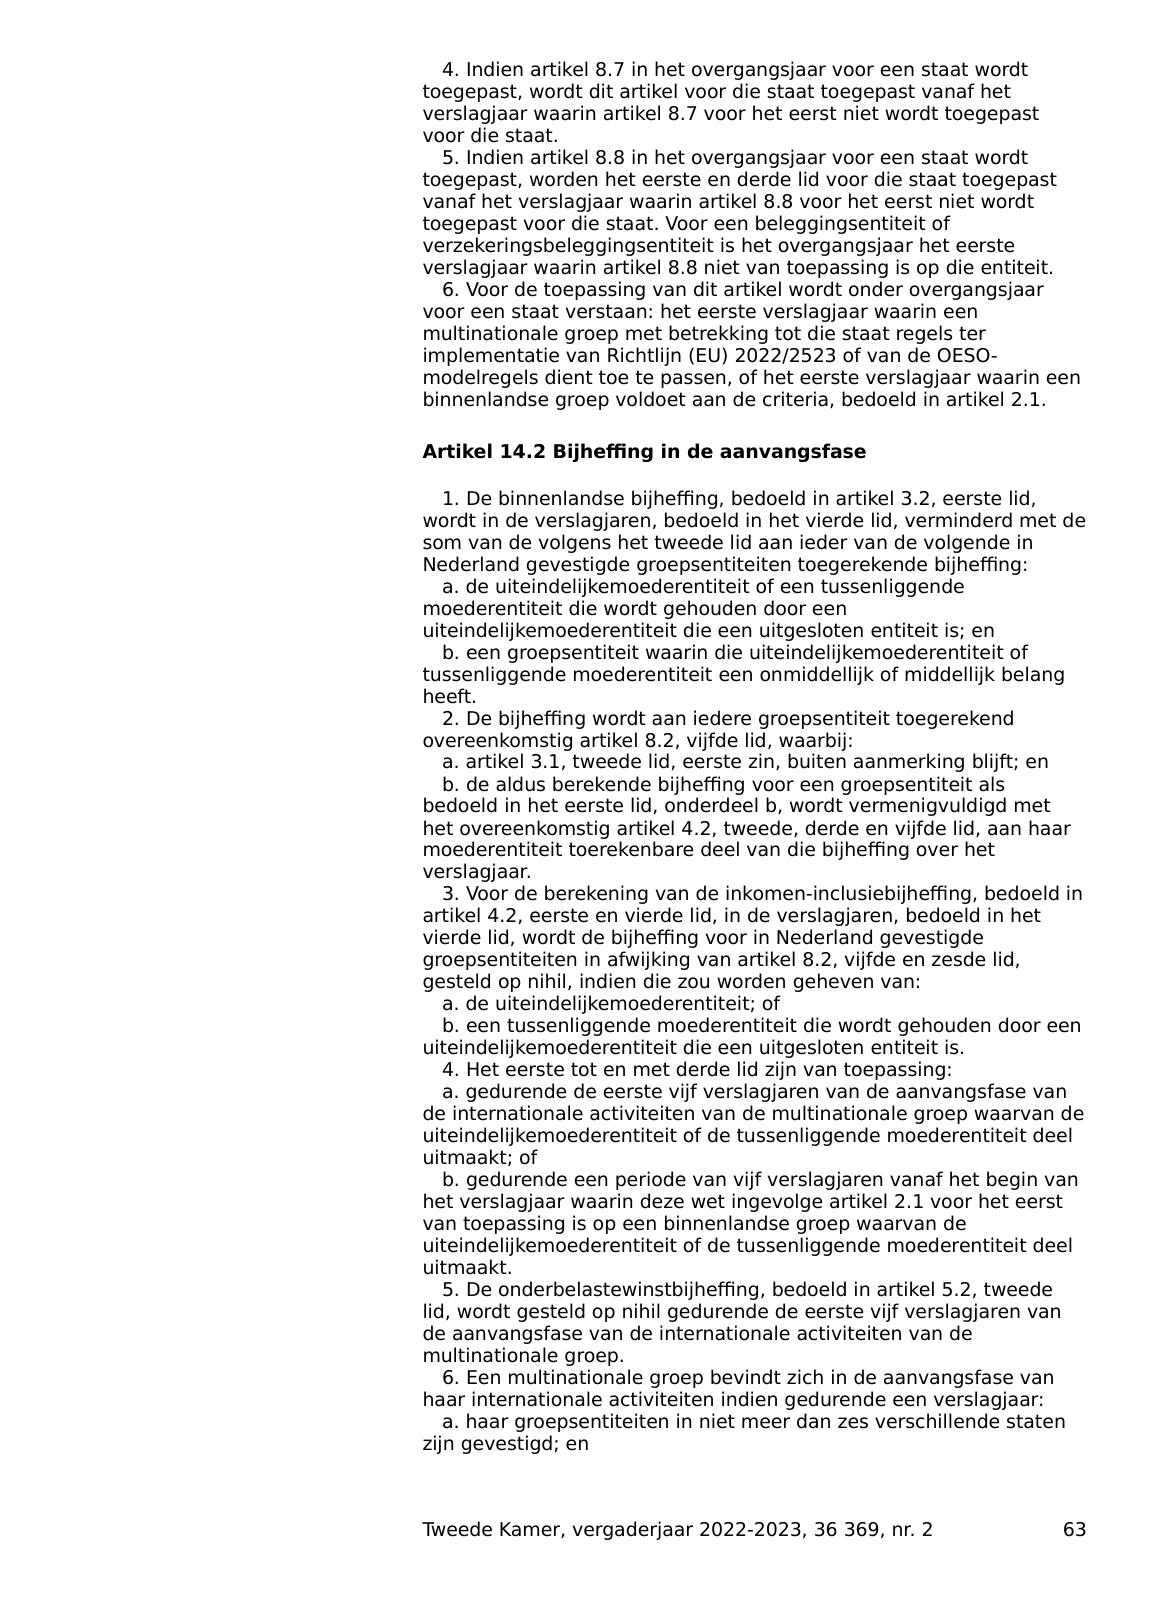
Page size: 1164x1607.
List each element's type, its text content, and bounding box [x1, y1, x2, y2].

text 3. Voor de berekening van de inkomen-inclusiebijheffing, bedoeld in artikel 4.2, eerste en vierde lid, in de verslagjaren, bedoeld in het vierde lid, wordt de bijheffing voor in Nederland gevestigde groepsentiteiten in afwijking van artikel 8.2, vijfde en zesde lid, gesteld op nihil, indien die zou worden geheven van: [422, 883, 1087, 993]
text 2. De bijheffing wordt aan iedere groepsentiteit toegerekend overeenkomstig artikel 8.2, vijfde lid, waarbij: [422, 707, 1087, 751]
text a. gedurende de eerste vijf verslagjaren van de aanvangsfase van de internationale activiteiten van de multinationale groep waarvan de uiteindelijkemoederentiteit of de tussenliggende moederentiteit deel uitmaakt; of [422, 1081, 1087, 1169]
text b. een groepsentiteit waarin die uiteindelijkemoederentiteit of tussenliggende moederentiteit een onmiddellijk of middellijk belang heeft. [422, 642, 1087, 707]
text a. artikel 3.1, tweede lid, eerste zin, buiten aanmerking blijft; en [422, 751, 1087, 773]
text 4. Indien artikel 8.7 in het overgangsjaar voor een staat wordt toegepast, wordt dit artikel voor die staat toegepast vanaf het verslagjaar waarin artikel 8.7 voor het eerst niet wordt toegepast voor die staat. [422, 59, 1087, 147]
subtitle Artikel 14.2 Bijheffing in de aanvangsfase [422, 441, 1087, 463]
text a. de uiteindelijkemoederentiteit of een tussenliggende moederentiteit die wordt gehouden door een uiteindelijkemoederentiteit die een uitgesloten entiteit is; en [422, 576, 1087, 642]
text 5. De onderbelastewinstbijheffing, bedoeld in artikel 5.2, tweede lid, wordt gesteld op nihil gedurende de eerste vijf verslagjaren van de aanvangsfase van de internationale activiteiten van de multinationale groep. [422, 1279, 1087, 1367]
text a. haar groepsentiteiten in niet meer dan zes verschillende staten zijn gevestigd; en [422, 1411, 1087, 1455]
text 4. Het eerste tot en met derde lid zijn van toepassing: [422, 1059, 1087, 1081]
text 6. Een multinationale groep bevindt zich in de aanvangsfase van haar internationale activiteiten indien gedurende een verslagjaar: [422, 1367, 1087, 1411]
text b. gedurende een periode van vijf verslagjaren vanaf het begin van het verslagjaar waarin deze wet ingevolge artikel 2.1 voor het eerst van toepassing is op een binnenlandse groep waarvan de uiteindelijkemoederentiteit of de tussenliggende moederentiteit deel uitmaakt. [422, 1169, 1087, 1279]
text a. de uiteindelijkemoederentiteit; of [422, 993, 1087, 1015]
text b. de aldus berekende bijheffing voor een groepsentiteit als bedoeld in het eerste lid, onderdeel b, wordt vermenigvuldigd met het overeenkomstig artikel 4.2, tweede, derde en vijfde lid, aan haar moederentiteit toerekenbare deel van die bijheffing over het verslagjaar. [422, 773, 1087, 883]
text 1. De binnenlandse bijheffing, bedoeld in artikel 3.2, eerste lid, wordt in de verslagjaren, bedoeld in het vierde lid, verminderd met de som van de volgens het tweede lid aan ieder van de volgende in Nederland gevestigde groepsentiteiten toegerekende bijheffing: [422, 488, 1087, 576]
text 6. Voor de toepassing van dit artikel wordt onder overgangsjaar voor een staat verstaan: het eerste verslagjaar waarin een multinationale groep met betrekking tot die staat regels ter implementatie van Richtlijn (EU) 2022/2523 of van de OESO-modelregels dient toe te passen, of het eerste verslagjaar waarin een binnenlandse groep voldoet aan de criteria, bedoeld in artikel 2.1. [422, 279, 1087, 411]
text 5. Indien artikel 8.8 in het overgangsjaar voor een staat wordt toegepast, worden het eerste en derde lid voor die staat toegepast vanaf het verslagjaar waarin artikel 8.8 voor het eerst niet wordt toegepast voor die staat. Voor een beleggingsentiteit of verzekeringsbeleggingsentiteit is het overgangsjaar het eerste verslagjaar waarin artikel 8.8 niet van toepassing is op die entiteit. [422, 147, 1087, 279]
text b. een tussenliggende moederentiteit die wordt gehouden door een uiteindelijkemoederentiteit die een uitgesloten entiteit is. [422, 1015, 1087, 1059]
